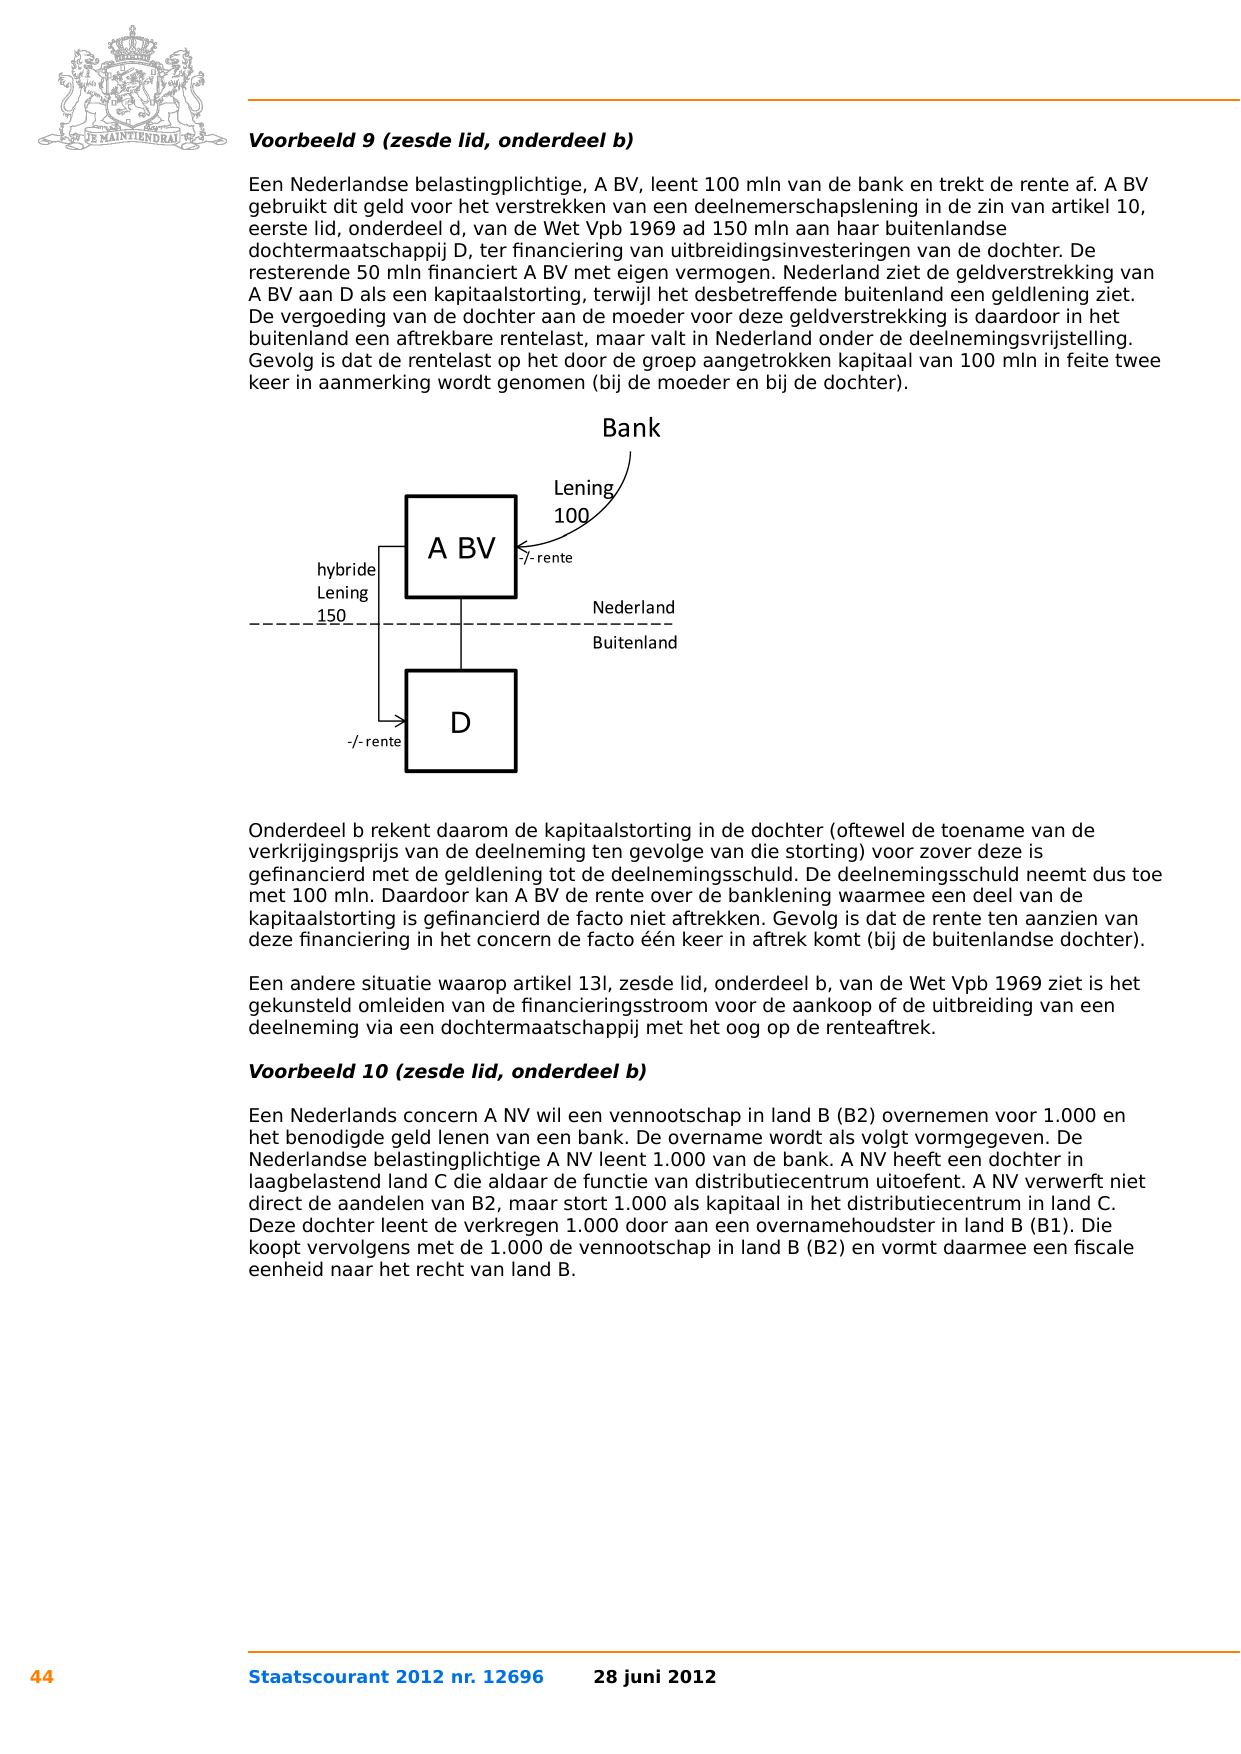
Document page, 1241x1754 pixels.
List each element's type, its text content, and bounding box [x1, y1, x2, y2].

text Een Nederlandse belastingplichtige, A BV, leent 100 mln van de bank en trekt de rente af. A BV gebruikt dit geld voor het verstrekken van een deelnemerschapslening in de zin van artikel 10, eerste lid, onderdeel d, van de Wet Vpb 1969 ad 150 mln aan haar buitenlandse dochtermaatschappij D, ter financiering van uitbreidingsinvesteringen van de dochter. De resterende 50 mln financiert A BV met eigen vermogen. Nederland ziet de geldverstrekking van A BV aan D als een kapitaalstorting, terwijl het desbetreffende buitenland een geldlening ziet. De vergoeding van de dochter aan de moeder voor deze geldverstrekking is daardoor in het buitenland een aftrekbare rentelast, maar valt in Nederland onder de deelnemingsvrijstelling. Gevolg is dat de rentelast op het door de groep aangetrokken kapitaal van 100 mln in feite twee keer in aanmerking wordt genomen (bij de moeder en bij de dochter). [248, 174, 1163, 393]
picture [38, 25, 227, 150]
picture [248, 415, 680, 776]
subtitle Voorbeeld 9 (zesde lid, onderdeel b) [248, 130, 1163, 152]
text Een andere situatie waarop artikel 13l, zesde lid, onderdeel b, van de Wet Vpb 1969 ziet is het gekunsteld omleiden van de financieringsstroom voor de aankoop of de uitbreiding van een deelneming via een dochtermaatschappij met het oog op de renteaftrek. [248, 973, 1163, 1039]
text Onderdeel b rekent daarom de kapitaalstorting in de dochter (oftewel de toename van de verkrijgingsprijs van de deelneming ten gevolge van die storting) voor zover deze is gefinancierd met de geldlening tot de deelnemingsschuld. De deelnemingsschuld neemt dus toe met 100 mln. Daardoor kan A BV de rente over de banklening waarmee een deel van de kapitaalstorting is gefinancierd de facto niet aftrekken. Gevolg is dat de rente ten aanzien van deze financiering in het concern de facto één keer in aftrek komt (bij de buitenlandse dochter). [248, 819, 1163, 951]
text Een Nederlands concern A NV wil een vennootschap in land B (B2) overnemen voor 1.000 en het benodigde geld lenen van een bank. De overname wordt als volgt vormgegeven. De Nederlandse belastingplichtige A NV leent 1.000 van de bank. A NV heeft een dochter in laagbelastend land C die aldaar de functie van distributiecentrum uitoefent. A NV verwerft niet direct de aandelen van B2, maar stort 1.000 als kapitaal in het distributiecentrum in land C. Deze dochter leent de verkregen 1.000 door aan een overnamehoudster in land B (B1). Die koopt vervolgens met de 1.000 de vennootschap in land B (B2) en vormt daarmee een fiscale eenheid naar het recht van land B. [248, 1105, 1163, 1281]
subtitle Voorbeeld 10 (zesde lid, onderdeel b) [248, 1061, 1163, 1083]
